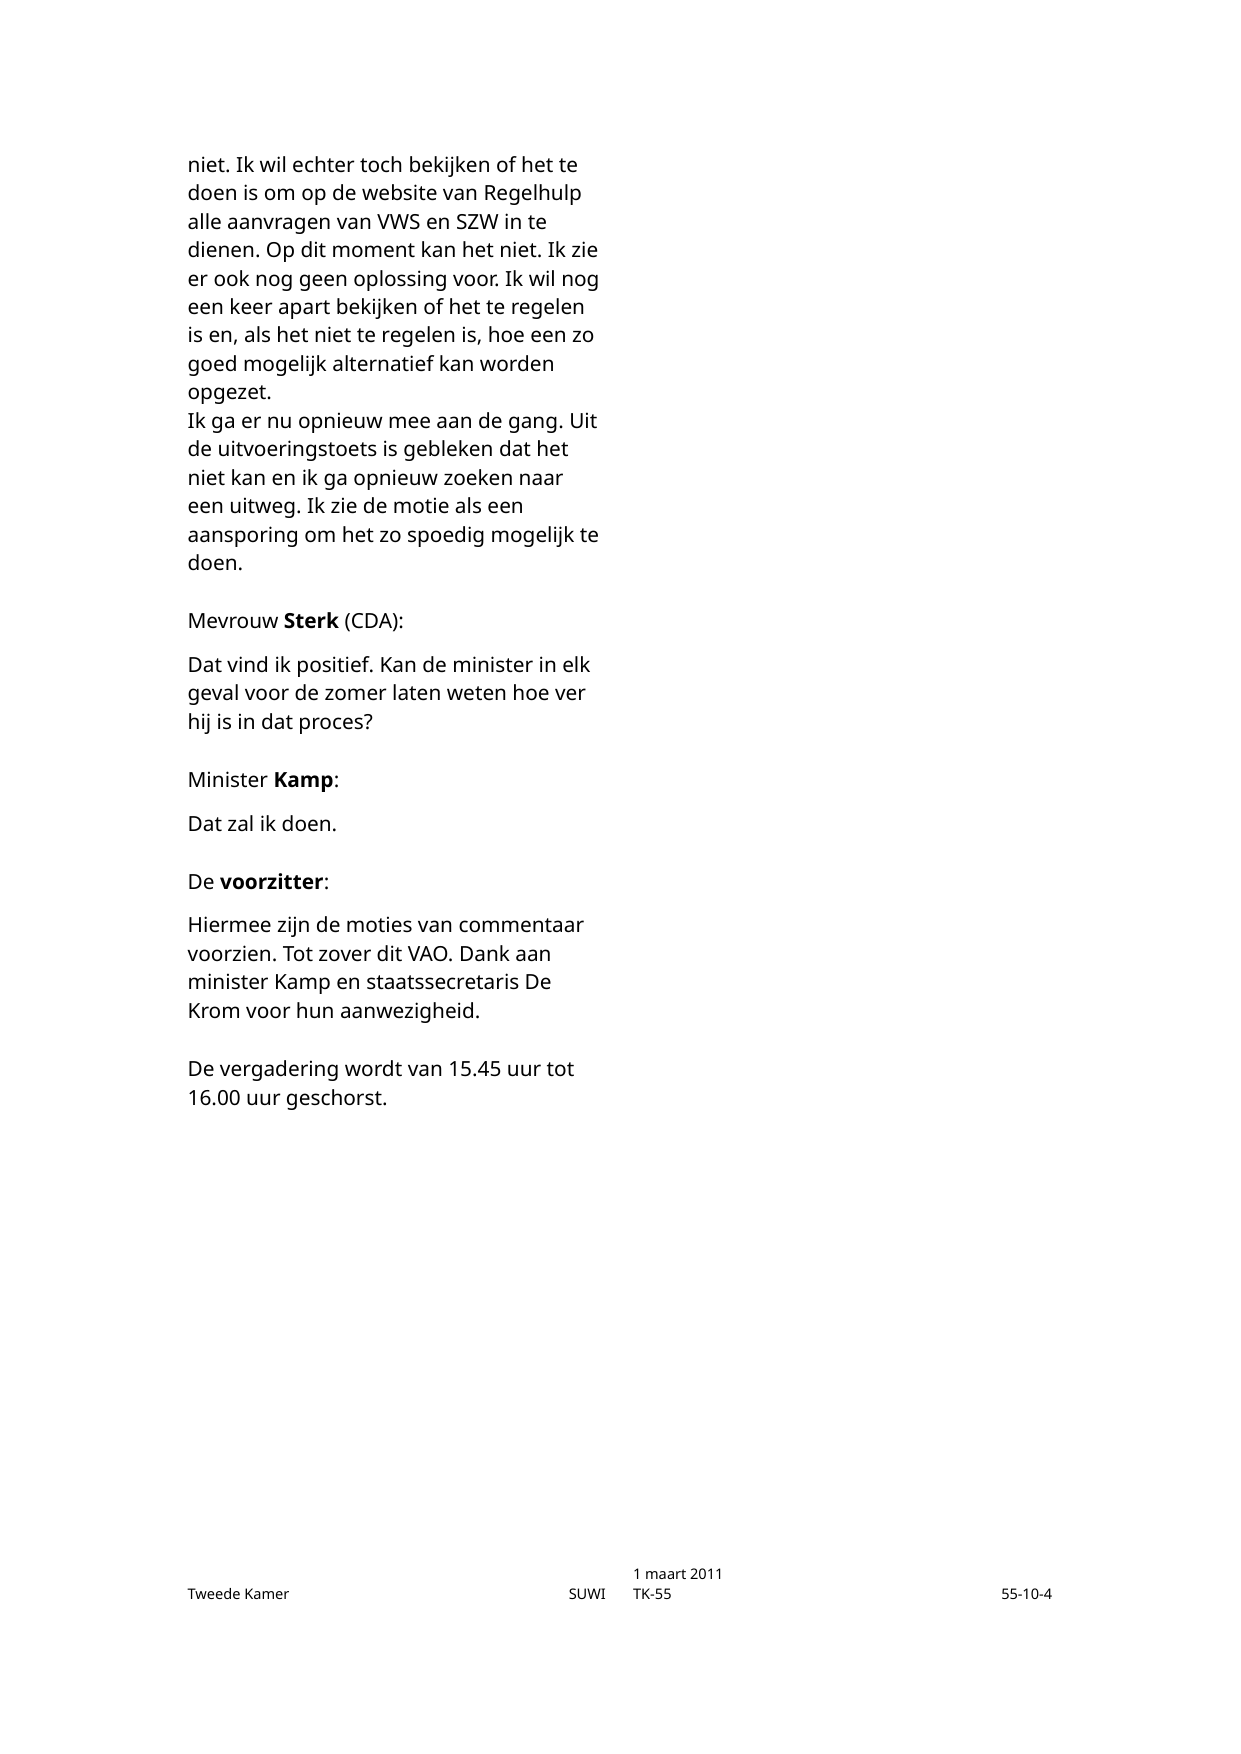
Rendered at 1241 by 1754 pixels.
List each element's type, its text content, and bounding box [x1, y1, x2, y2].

text Dat zal ik doen. [187, 809, 605, 837]
text Ik ga er nu opnieuw mee aan de gang. Uit de uitvoeringstoets is gebleken dat het niet kan en ik ga opnieuw zoeken naar een uitweg. Ik zie de motie als een aansporing om het zo spoedig mogelijk te doen. [187, 406, 605, 577]
text Mevrouw Sterk (CDA): [187, 607, 605, 635]
text De vergadering wordt van 15.45 uur tot 16.00 uur geschorst. [187, 1054, 605, 1111]
text niet. Ik wil echter toch bekijken of het te doen is om op de website van Regelhulp alle aanvragen van VWS en SZW in te dienen. Op dit moment kan het niet. Ik zie er ook nog geen oplossing voor. Ik wil nog een keer apart bekijken of het te regelen is en, als het niet te regelen is, hoe een zo goed mogelijk alternatief kan worden opgezet. [187, 150, 605, 406]
text Dat vind ik positief. Kan de minister in elk geval voor de zomer laten weten hoe ver hij is in dat proces? [187, 650, 605, 735]
text Minister Kamp: [187, 765, 605, 794]
text De voorzitter: [187, 867, 605, 896]
text Hiermee zijn de moties van commentaar voorzien. Tot zover dit VAO. Dank aan minister Kamp en staatssecretaris De Krom voor hun aanwezigheid. [187, 911, 605, 1024]
